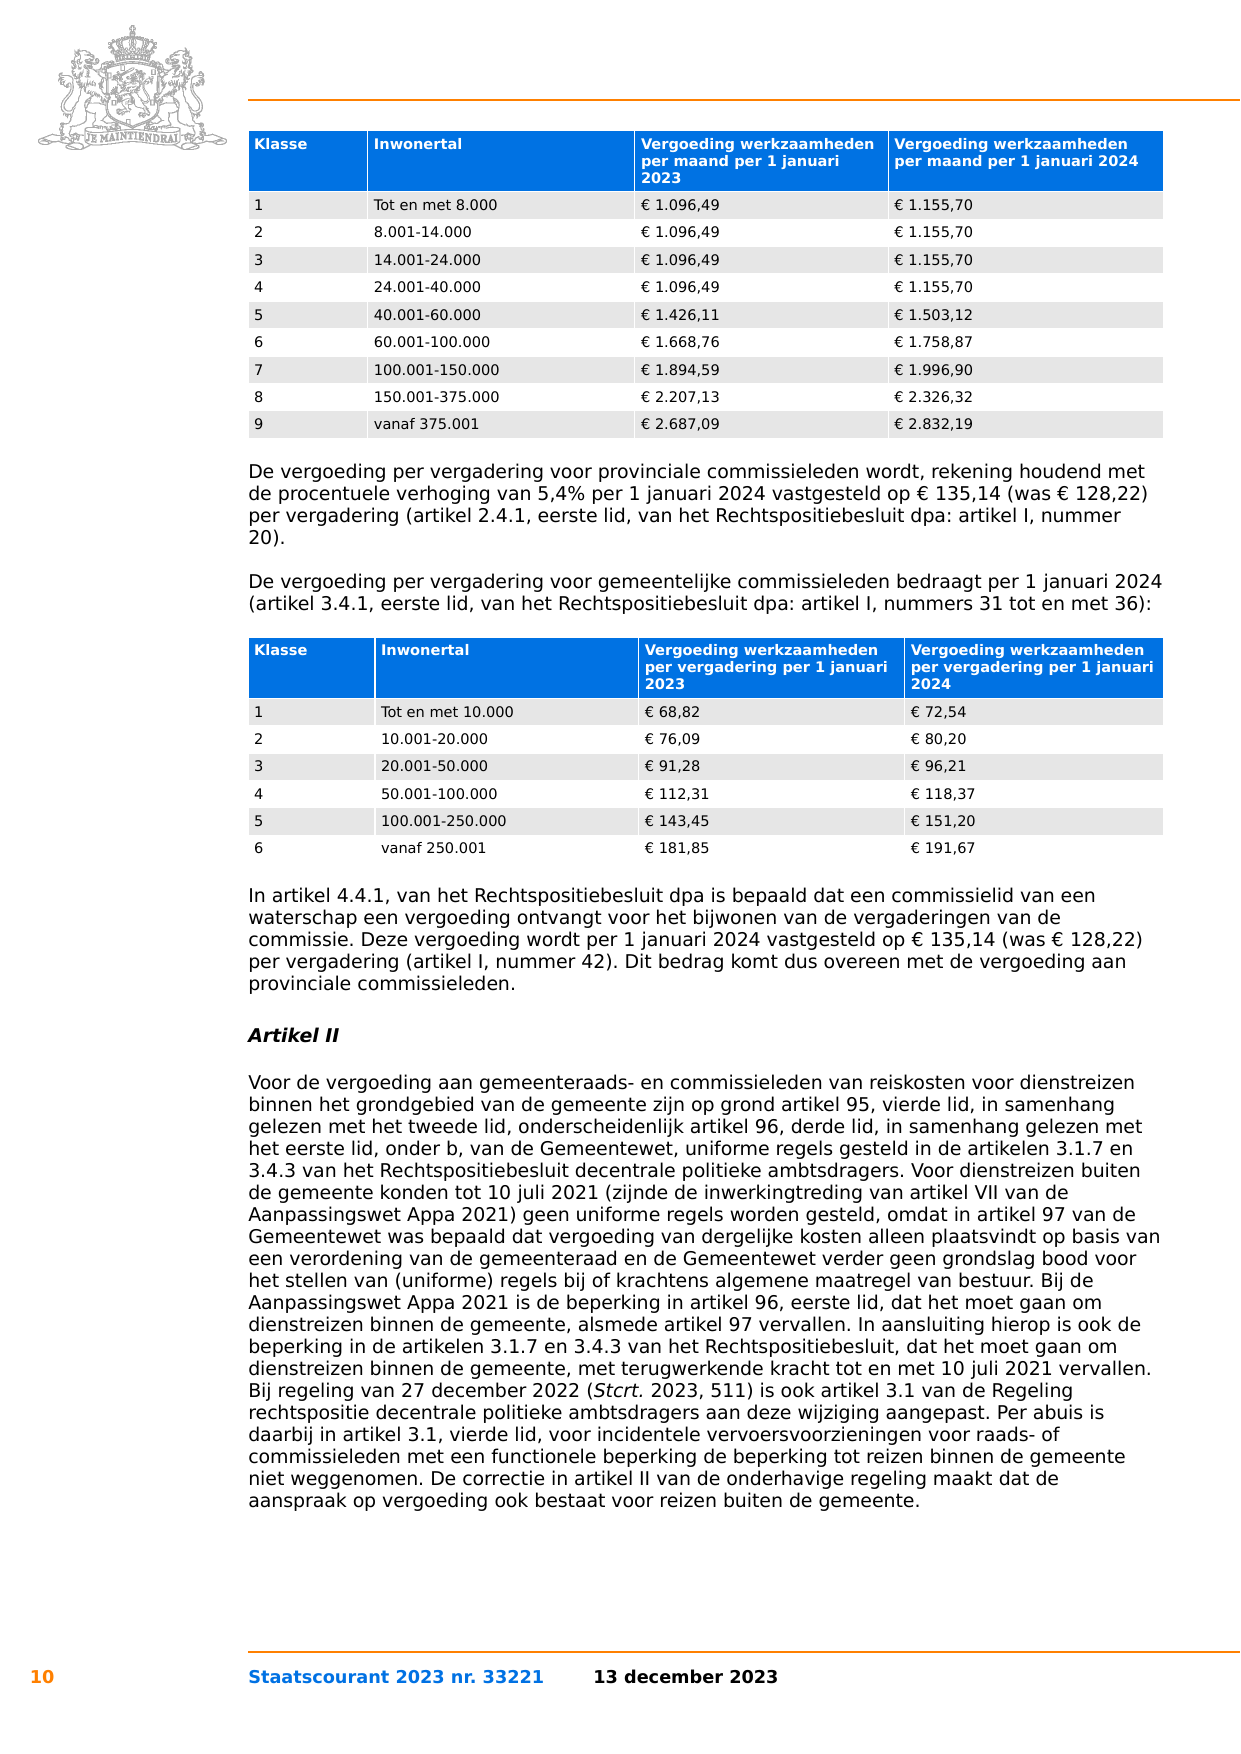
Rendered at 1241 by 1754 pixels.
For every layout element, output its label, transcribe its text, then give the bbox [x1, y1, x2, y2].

table_cell 5 [249, 808, 374, 835]
table_cell Tot en met 8.000 [368, 192, 634, 219]
table_cell 2 [249, 220, 367, 246]
table_cell 100.001-150.000 [368, 357, 634, 383]
table_cell 150.001-375.000 [368, 384, 634, 410]
table_cell € 1.096,49 [635, 220, 888, 246]
table_cell 50.001-100.000 [376, 781, 638, 807]
table_cell 5 [249, 302, 367, 328]
table_cell € 2.687,09 [635, 411, 888, 438]
table_cell 3 [249, 247, 367, 273]
table_cell 1 [249, 192, 367, 219]
table_cell € 1.426,11 [635, 302, 888, 328]
table_cell 60.001-100.000 [368, 329, 634, 356]
table_cell € 96,21 [905, 754, 1163, 780]
table_header Vergoeding werkzaamheden per maand per 1 januari 2024 [889, 131, 1163, 191]
table_cell € 151,20 [905, 808, 1163, 835]
table_header Vergoeding werkzaamheden per vergadering per 1 januari 2024 [905, 638, 1163, 698]
table_cell € 1.155,70 [889, 220, 1163, 246]
table_cell € 72,54 [905, 699, 1163, 725]
picture [38, 25, 227, 150]
table_cell 4 [249, 275, 367, 301]
table_cell € 80,20 [905, 726, 1163, 752]
subtitle Artikel II [248, 1025, 1163, 1047]
table_cell € 76,09 [639, 726, 904, 752]
table_cell 100.001-250.000 [376, 808, 638, 835]
table_cell € 1.894,59 [635, 357, 888, 383]
table_cell € 1.155,70 [889, 275, 1163, 301]
text De vergoeding per vergadering voor gemeentelijke commissieleden bedraagt per 1 januari 2024 (artikel 3.4.1, eerste lid, van het Rechtspositiebesluit dpa: artikel I, nummers 31 tot en met 36): [248, 571, 1163, 614]
table_cell 20.001-50.000 [376, 754, 638, 780]
table_header Inwonertal [376, 638, 638, 698]
table_cell vanaf 250.001 [376, 836, 638, 862]
table_cell 6 [249, 329, 367, 356]
table_cell € 143,45 [639, 808, 904, 835]
table_header Klasse [249, 638, 374, 698]
table_cell € 1.096,49 [635, 192, 888, 219]
table_cell € 1.503,12 [889, 302, 1163, 328]
table_cell € 191,67 [905, 836, 1163, 862]
table_cell 9 [249, 411, 367, 438]
table_cell 8.001-14.000 [368, 220, 634, 246]
table_cell 14.001-24.000 [368, 247, 634, 273]
table_header Vergoeding werkzaamheden per maand per 1 januari 2023 [635, 131, 888, 191]
table_header Vergoeding werkzaamheden per vergadering per 1 januari 2023 [639, 638, 904, 698]
table_cell 40.001-60.000 [368, 302, 634, 328]
table_cell 1 [249, 699, 374, 725]
table_cell € 1.996,90 [889, 357, 1163, 383]
table_cell 10.001-20.000 [376, 726, 638, 752]
table_header Klasse [249, 131, 367, 191]
table_cell € 1.668,76 [635, 329, 888, 356]
table_cell € 1.155,70 [889, 247, 1163, 273]
table_cell 2 [249, 726, 374, 752]
table_cell € 2.832,19 [889, 411, 1163, 438]
table_cell 7 [249, 357, 367, 383]
text In artikel 4.4.1, van het Rechtspositiebesluit dpa is bepaald dat een commissielid van een waterschap een vergoeding ontvangt voor het bijwonen van de vergaderingen van de commissie. Deze vergoeding wordt per 1 januari 2024 vastgesteld op € 135,14 (was € 128,22) per vergadering (artikel I, nummer 42). Dit bedrag komt dus overeen met de vergoeding aan provinciale commissieleden. [248, 885, 1163, 995]
table_cell 24.001-40.000 [368, 275, 634, 301]
text De vergoeding per vergadering voor provinciale commissieleden wordt, rekening houdend met de procentuele verhoging van 5,4% per 1 januari 2024 vastgesteld op € 135,14 (was € 128,22) per vergadering (artikel 2.4.1, eerste lid, van het Rechtspositiebesluit dpa: artikel I, nummer 20). [248, 461, 1163, 549]
table_cell 8 [249, 384, 367, 410]
table_cell € 112,31 [639, 781, 904, 807]
table_cell 6 [249, 836, 374, 862]
table_header Inwonertal [368, 131, 634, 191]
table_cell € 2.326,32 [889, 384, 1163, 410]
table_cell 4 [249, 781, 374, 807]
table_cell vanaf 375.001 [368, 411, 634, 438]
table_cell 3 [249, 754, 374, 780]
table_cell € 68,82 [639, 699, 904, 725]
table_cell € 1.758,87 [889, 329, 1163, 356]
table_cell € 118,37 [905, 781, 1163, 807]
table_cell € 91,28 [639, 754, 904, 780]
table_cell € 181,85 [639, 836, 904, 862]
table_cell € 2.207,13 [635, 384, 888, 410]
table_cell € 1.096,49 [635, 247, 888, 273]
table_cell Tot en met 10.000 [376, 699, 638, 725]
table_cell € 1.155,70 [889, 192, 1163, 219]
text Voor de vergoeding aan gemeenteraads- en commissieleden van reiskosten voor dienstreizen binnen het grondgebied van de gemeente zijn op grond artikel 95, vierde lid, in samenhang gelezen met het tweede lid, onderscheidenlijk artikel 96, derde lid, in samenhang gelezen met het eerste lid, onder b, van de Gemeentewet, uniforme regels gesteld in de artikelen 3.1.7 en 3.4.3 van het Rechtspositiebesluit decentrale politieke ambtsdragers. Voor dienstreizen buiten de gemeente konden tot 10 juli 2021 (zijnde de inwerkingtreding van artikel VII van de Aanpassingswet Appa 2021) geen uniforme regels worden gesteld, omdat in artikel 97 van de Gemeentewet was bepaald dat vergoeding van dergelijke kosten alleen plaatsvindt op basis van een verordening van de gemeenteraad en de Gemeentewet verder geen grondslag bood voor het stellen van (uniforme) regels bij of krachtens algemene maatregel van bestuur. Bij de Aanpassingswet Appa 2021 is de beperking in artikel 96, eerste lid, dat het moet gaan om dienstreizen binnen de gemeente, alsmede artikel 97 vervallen. In aansluiting hierop is ook de beperking in de artikelen 3.1.7 en 3.4.3 van het Rechtspositiebesluit, dat het moet gaan om dienstreizen binnen de gemeente, met terugwerkende kracht tot en met 10 juli 2021 vervallen. Bij regeling van 27 december 2022 (Stcrt. 2023, 511) is ook artikel 3.1 van de Regeling rechtspositie decentrale politieke ambtsdragers aan deze wijziging aangepast. Per abuis is daarbij in artikel 3.1, vierde lid, voor incidentele vervoersvoorzieningen voor raads- of commissieleden met een functionele beperking de beperking tot reizen binnen de gemeente niet weggenomen. De correctie in artikel II van de onderhavige regeling maakt dat de aanspraak op vergoeding ook bestaat voor reizen buiten de gemeente. [248, 1072, 1163, 1511]
table_cell € 1.096,49 [635, 275, 888, 301]
